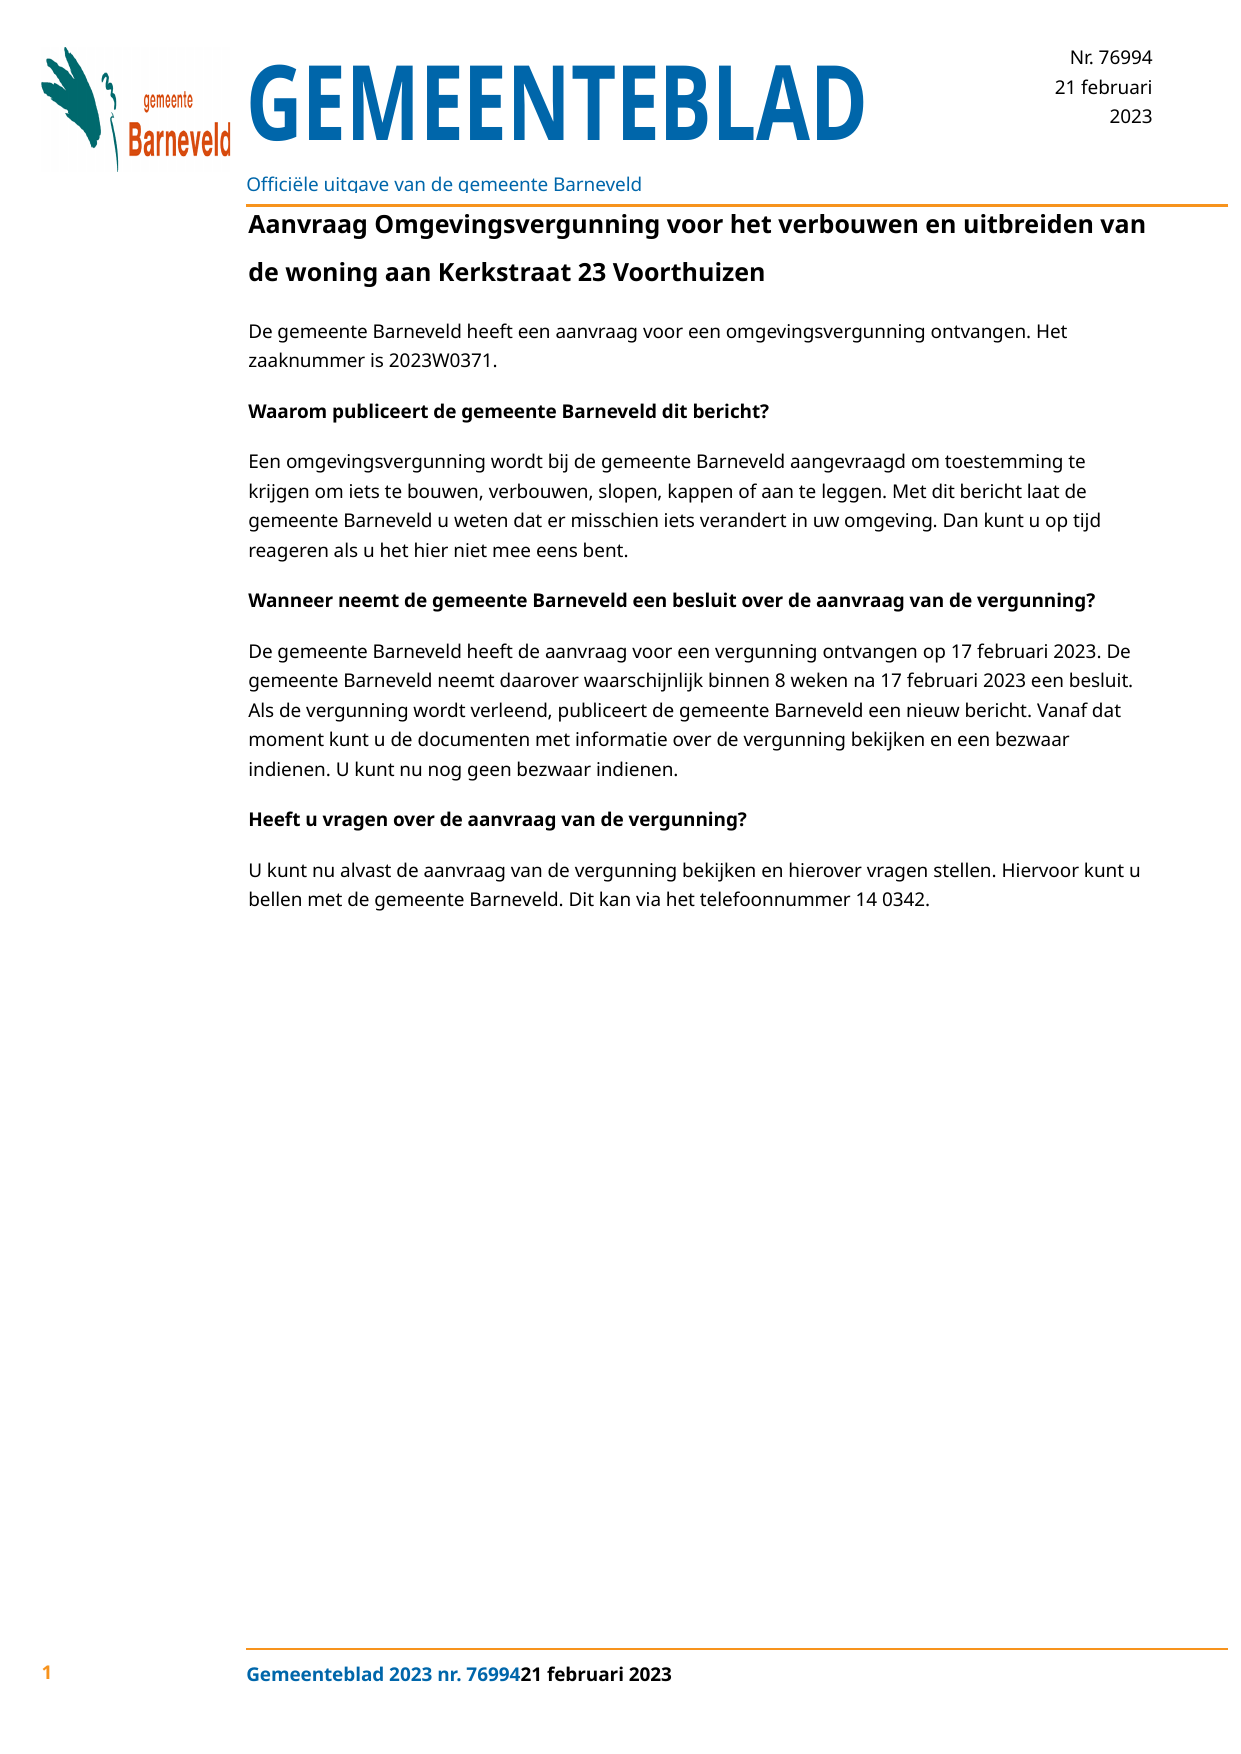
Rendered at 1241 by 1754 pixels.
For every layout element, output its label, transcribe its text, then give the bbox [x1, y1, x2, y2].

text Een omgevingsvergunning wordt bij de gemeente Barneveld aangevraagd om toestemming te krijgen om iets te bouwen, verbouwen, slopen, kappen of aan te leggen. Met dit bericht laat de gemeente Barneveld u weten dat er misschien iets verandert in uw omgeving. Dan kunt u op tijd reageren als u het hier niet mee eens bent. [248, 448, 1152, 563]
text Wanneer neemt de gemeente Barneveld een besluit over de aanvraag van de vergunning? [248, 587, 1152, 613]
text Aanvraag Omgevingsvergunning voor het verbouwen en uitbreiden van de woning aan Kerkstraat 23 Voorthuizen [248, 207, 1152, 288]
text Heeft u vragen over de aanvraag van de vergunning? [248, 807, 1152, 832]
text U kunt nu alvast de aanvraag van de vergunning bekijken en hierover vragen stellen. Hiervoor kunt u bellen met de gemeente Barneveld. Dit kan via het telefoonnummer 14 0342. [248, 857, 1152, 912]
text Waarom publiceert de gemeente Barneveld dit bericht? [248, 398, 1152, 424]
text De gemeente Barneveld heeft de aanvraag voor een vergunning ontvangen op 17 februari 2023. De gemeente Barneveld neemt daarover waarschijnlijk binnen 8 weken na 17 februari 2023 een besluit. Als de vergunning wordt verleend, publiceert de gemeente Barneveld een nieuw bericht. Vanaf dat moment kunt u de documenten met informatie over de vergunning bekijken en een bezwaar indienen. U kunt nu nog geen bezwaar indienen. [248, 638, 1152, 782]
picture [41, 47, 231, 172]
text De gemeente Barneveld heeft een aanvraag voor een omgevingsvergunning ontvangen. Het zaaknummer is 2023W0371. [248, 318, 1152, 373]
